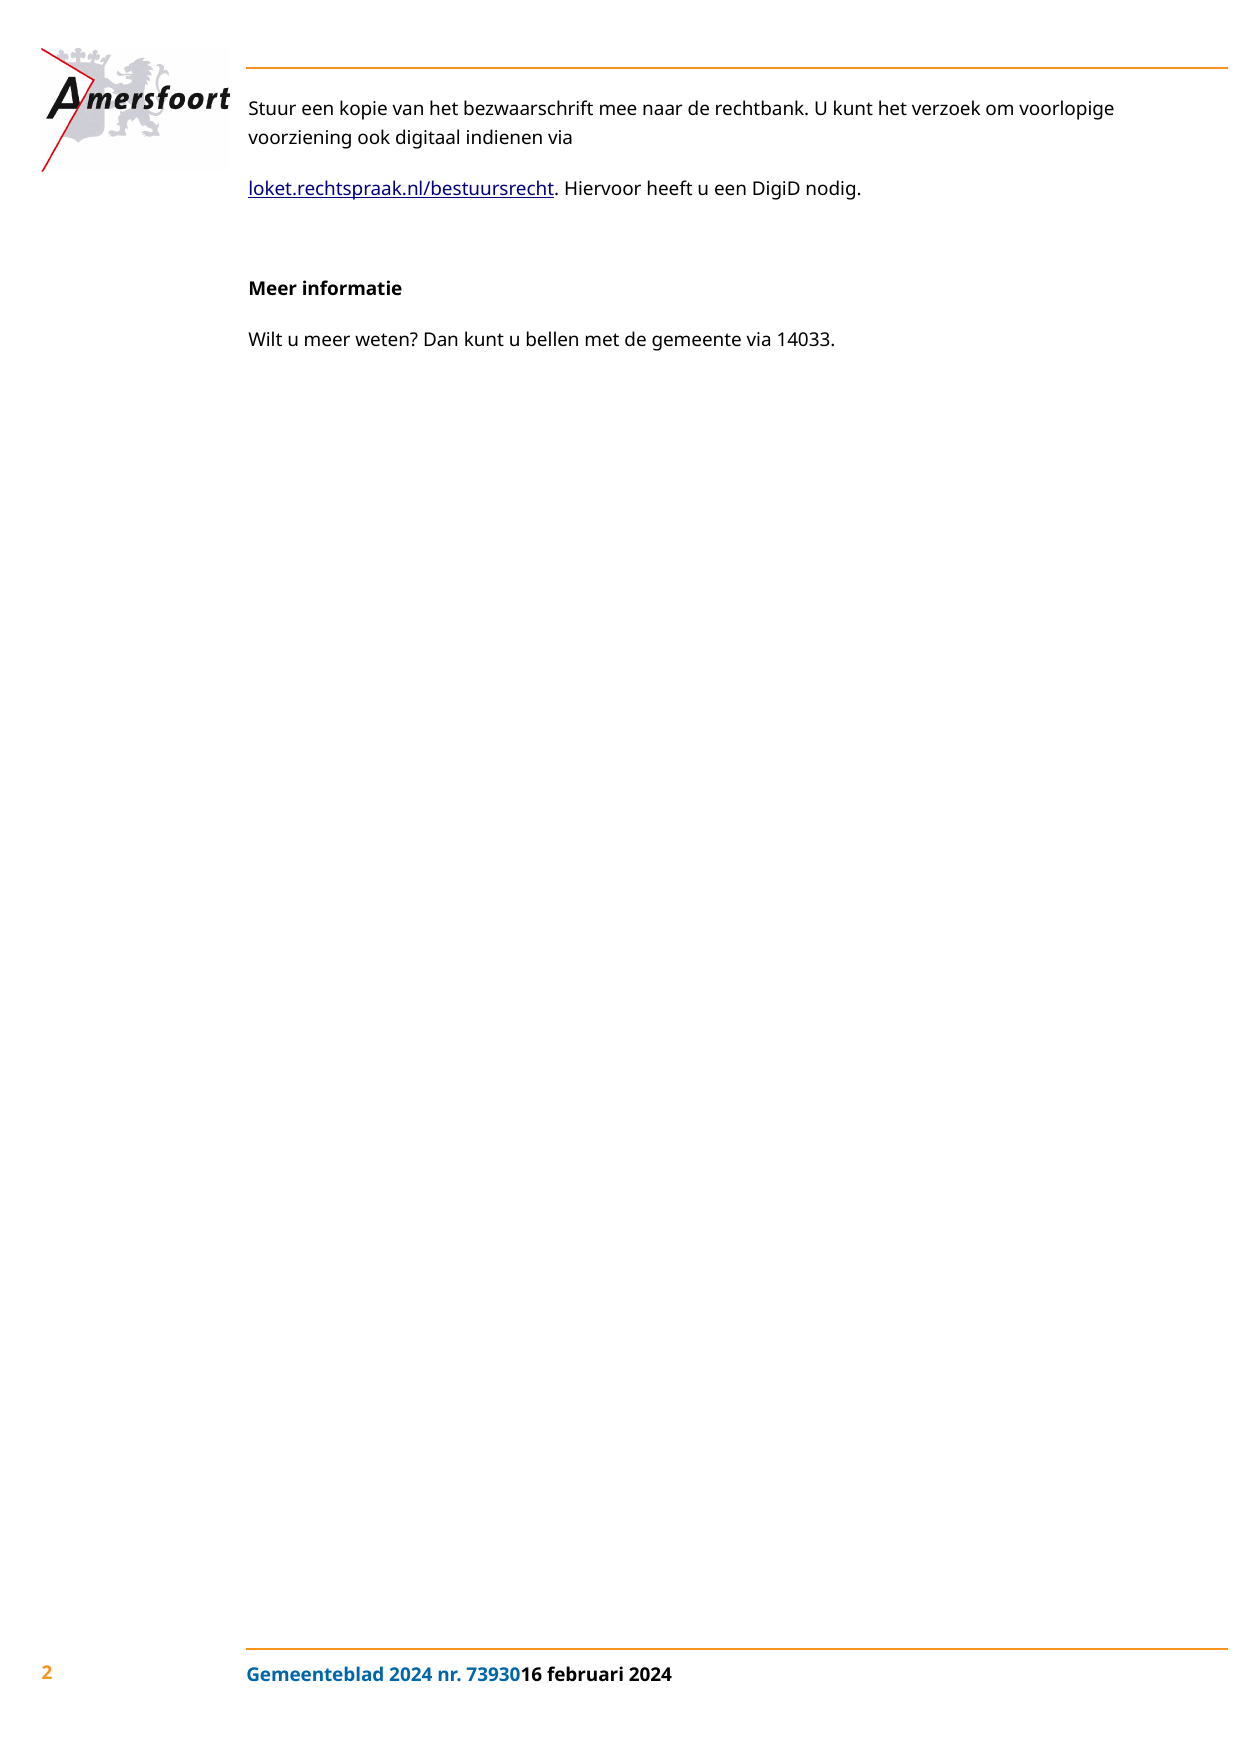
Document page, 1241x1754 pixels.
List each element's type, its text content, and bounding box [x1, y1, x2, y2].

text Wilt u meer weten? Dan kunt u bellen met de gemeente via 14033. [248, 326, 1152, 352]
text Stuur een kopie van het bezwaarschrift mee naar de rechtbank. U kunt het verzoek om voorlopige voorziening ook digitaal indienen via [248, 95, 1152, 150]
text Meer informatie [248, 276, 1152, 301]
text loket.rechtspraak.nl/bestuursrecht. Hiervoor heeft u een DigiD nodig. [248, 175, 1152, 201]
picture [41, 47, 231, 172]
